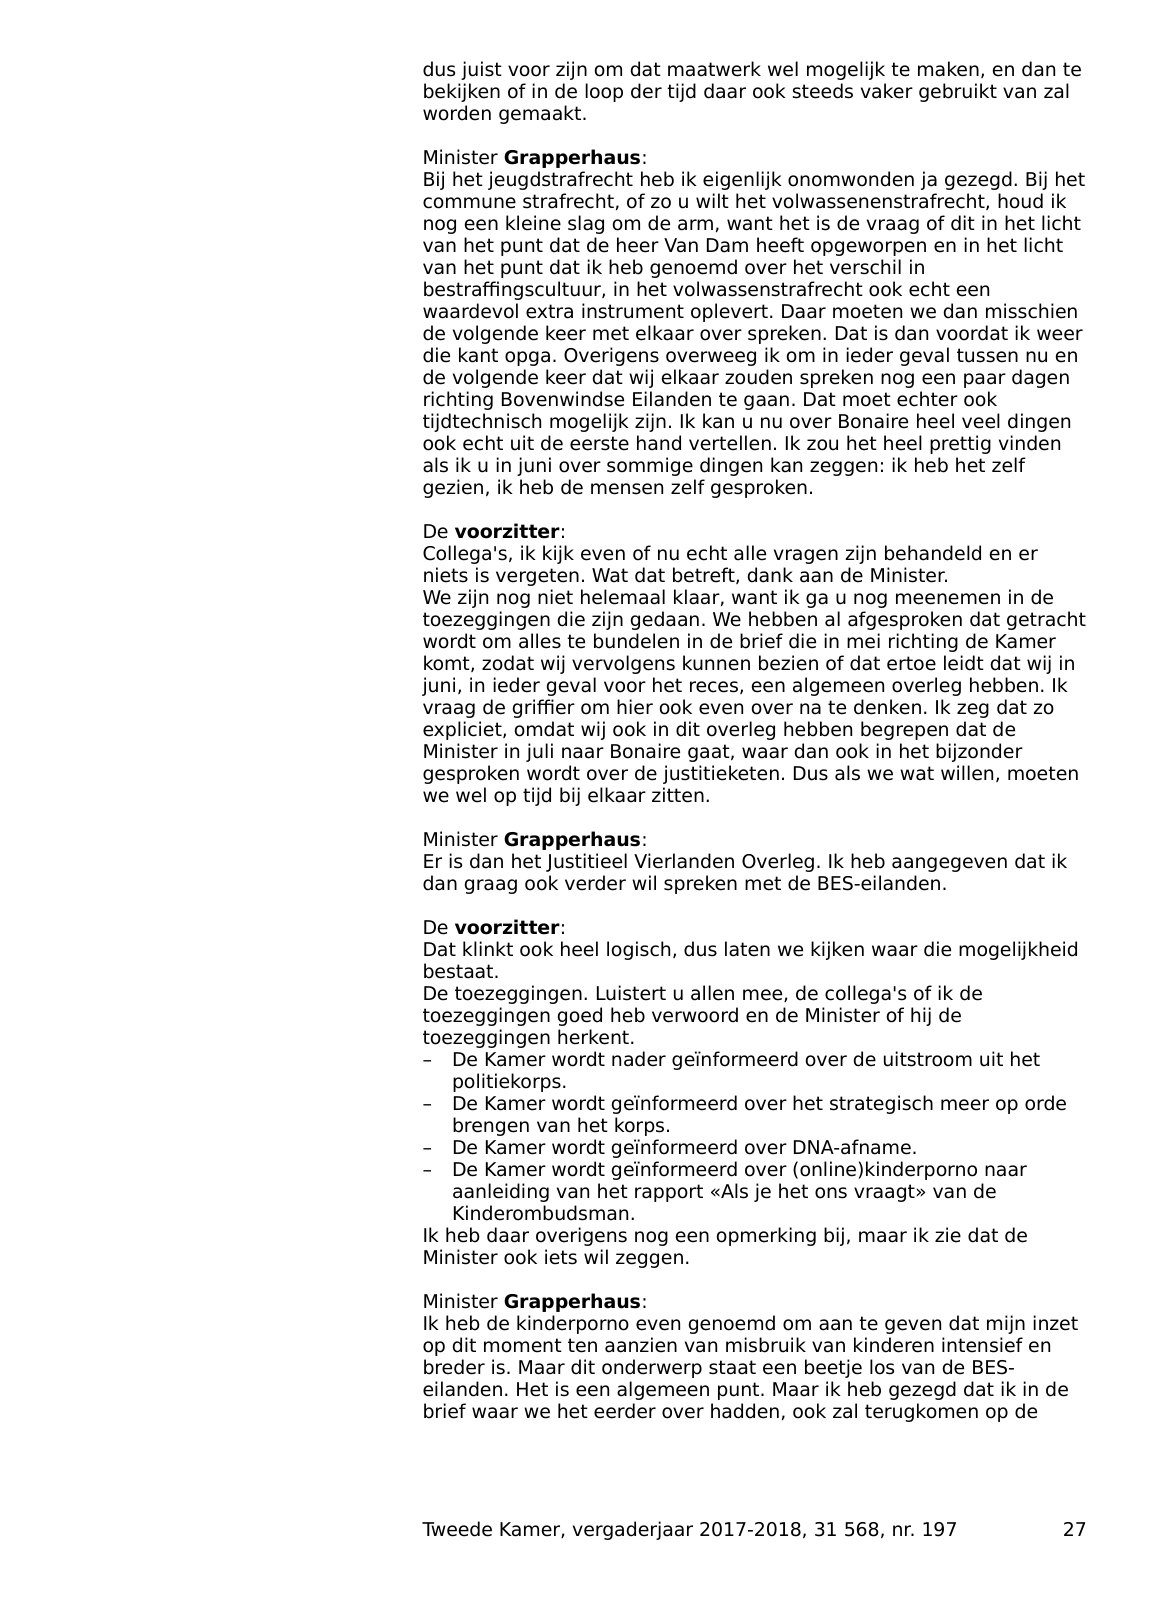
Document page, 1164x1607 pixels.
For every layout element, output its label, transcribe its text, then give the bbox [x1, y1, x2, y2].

text Minister Grapperhaus: [422, 1291, 1087, 1313]
text De toezeggingen. Luistert u allen mee, de collega's of ik de toezeggingen goed heb verwoord en de Minister of hij de toezeggingen herkent. [422, 983, 1087, 1049]
text Ik heb daar overigens nog een opmerking bij, maar ik zie dat de Minister ook iets wil zeggen. [422, 1225, 1087, 1269]
text Dat klinkt ook heel logisch, dus laten we kijken waar die mogelijkheid bestaat. [422, 939, 1087, 983]
text De voorzitter: [422, 521, 1087, 543]
text Er is dan het Justitieel Vierlanden Overleg. Ik heb aangegeven dat ik dan graag ook verder wil spreken met de BES-eilanden. [422, 851, 1087, 895]
text Collega's, ik kijk even of nu echt alle vragen zijn behandeld en er niets is vergeten. Wat dat betreft, dank aan de Minister. [422, 543, 1087, 587]
text Bij het jeugdstrafrecht heb ik eigenlijk onomwonden ja gezegd. Bij het commune strafrecht, of zo u wilt het volwassenenstrafrecht, houd ik nog een kleine slag om de arm, want het is de vraag of dit in het licht van het punt dat de heer Van Dam heeft opgeworpen en in het licht van het punt dat ik heb genoemd over het verschil in bestraffingscultuur, in het volwassenstrafrecht ook echt een waardevol extra instrument oplevert. Daar moeten we dan misschien de volgende keer met elkaar over spreken. Dat is dan voordat ik weer die kant opga. Overigens overweeg ik om in ieder geval tussen nu en de volgende keer dat wij elkaar zouden spreken nog een paar dagen richting Bovenwindse Eilanden te gaan. Dat moet echter ook tijdtechnisch mogelijk zijn. Ik kan u nu over Bonaire heel veel dingen ook echt uit de eerste hand vertellen. Ik zou het heel prettig vinden als ik u in juni over sommige dingen kan zeggen: ik heb het zelf gezien, ik heb de mensen zelf gesproken. [422, 169, 1087, 499]
text – De Kamer wordt geïnformeerd over DNA-afname. [422, 1137, 1087, 1159]
text dus juist voor zijn om dat maatwerk wel mogelijk te maken, en dan te bekijken of in de loop der tijd daar ook steeds vaker gebruikt van zal worden gemaakt. [422, 59, 1087, 125]
text – De Kamer wordt geïnformeerd over (online)kinderporno naar aanleiding van het rapport «Als je het ons vraagt» van de Kinderombudsman. [422, 1159, 1087, 1225]
text Ik heb de kinderporno even genoemd om aan te geven dat mijn inzet op dit moment ten aanzien van misbruik van kinderen intensief en breder is. Maar dit onderwerp staat een beetje los van de BES-eilanden. Het is een algemeen punt. Maar ik heb gezegd dat ik in de brief waar we het eerder over hadden, ook zal terugkomen op de [422, 1313, 1087, 1423]
text – De Kamer wordt nader geïnformeerd over de uitstroom uit het politiekorps. [422, 1049, 1087, 1093]
text We zijn nog niet helemaal klaar, want ik ga u nog meenemen in de toezeggingen die zijn gedaan. We hebben al afgesproken dat getracht wordt om alles te bundelen in de brief die in mei richting de Kamer komt, zodat wij vervolgens kunnen bezien of dat ertoe leidt dat wij in juni, in ieder geval voor het reces, een algemeen overleg hebben. Ik vraag de griffier om hier ook even over na te denken. Ik zeg dat zo expliciet, omdat wij ook in dit overleg hebben begrepen dat de Minister in juli naar Bonaire gaat, waar dan ook in het bijzonder gesproken wordt over de justitieketen. Dus als we wat willen, moeten we wel op tijd bij elkaar zitten. [422, 587, 1087, 807]
text Minister Grapperhaus: [422, 147, 1087, 169]
text – De Kamer wordt geïnformeerd over het strategisch meer op orde brengen van het korps. [422, 1093, 1087, 1137]
text De voorzitter: [422, 917, 1087, 939]
text Minister Grapperhaus: [422, 829, 1087, 851]
